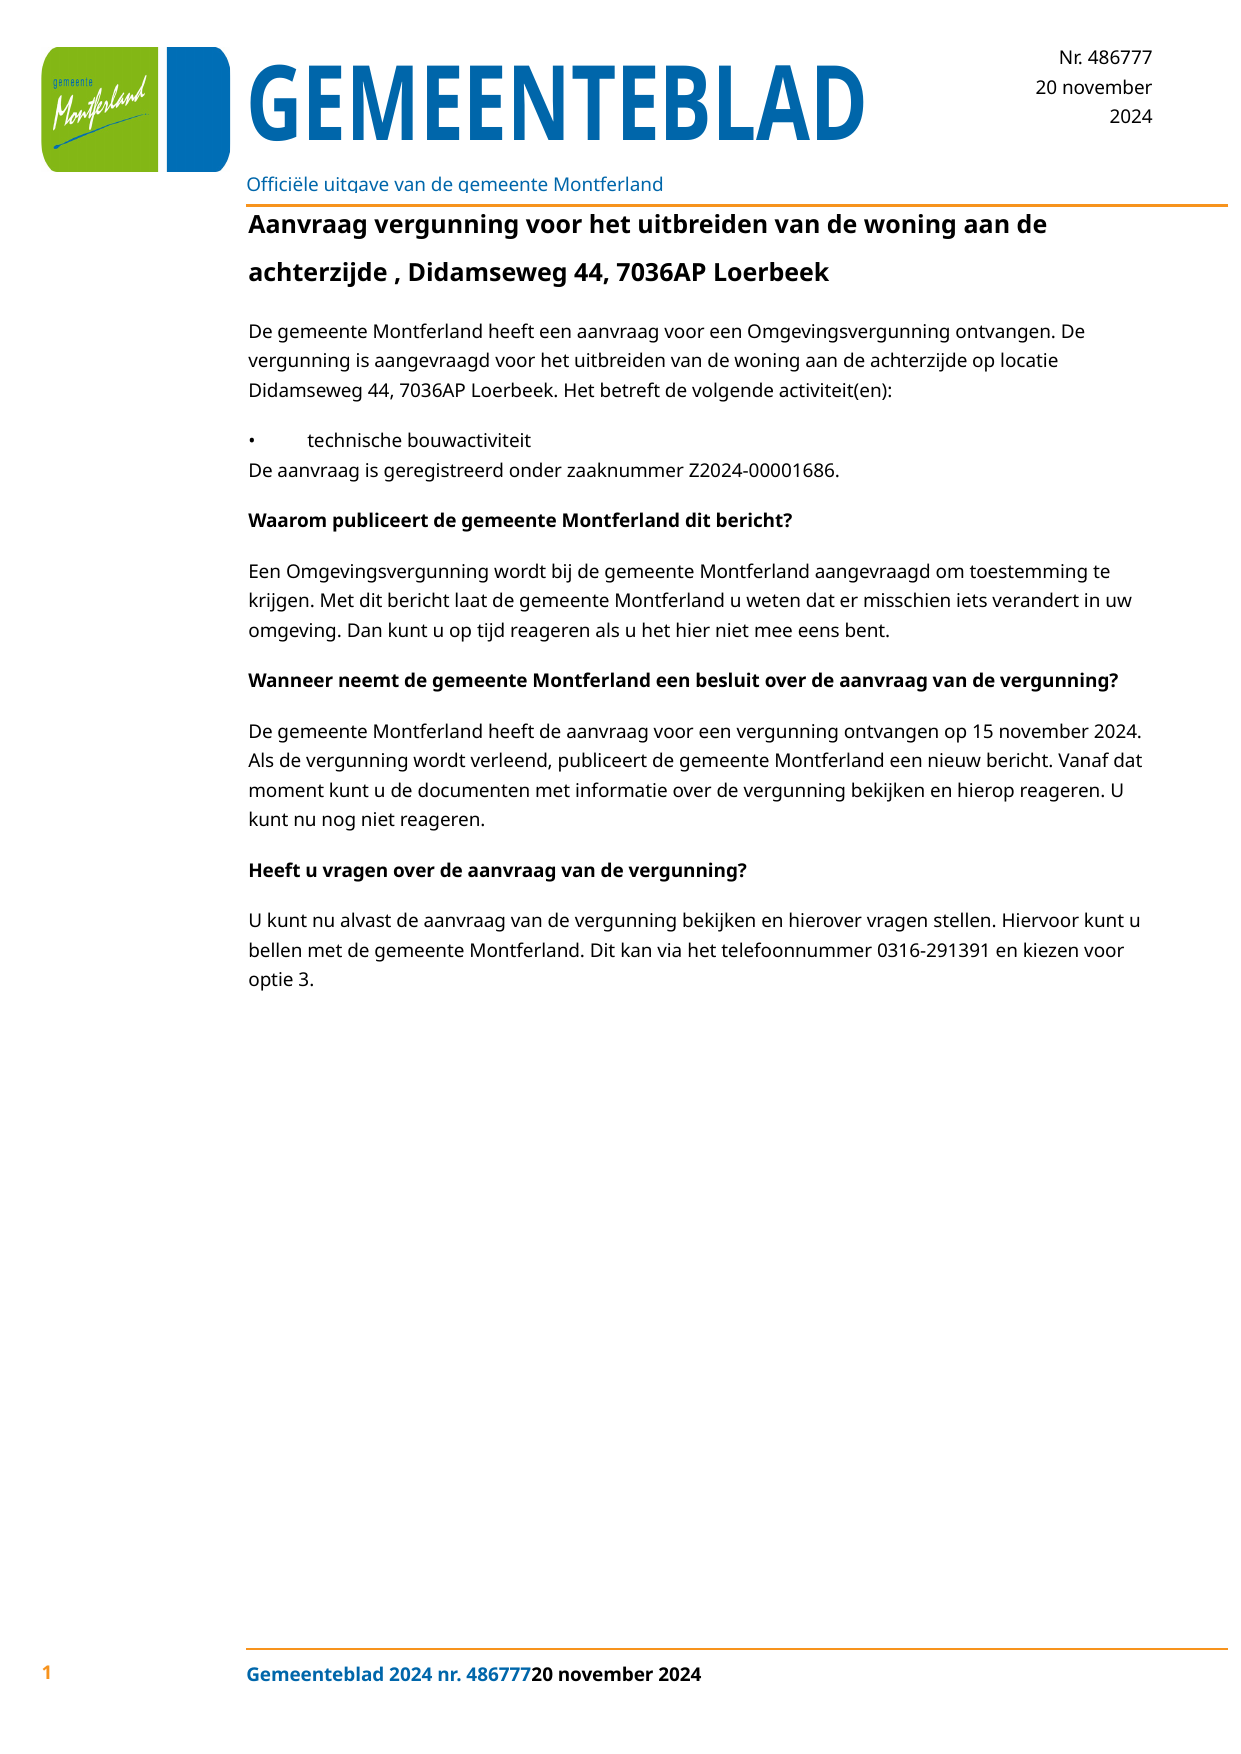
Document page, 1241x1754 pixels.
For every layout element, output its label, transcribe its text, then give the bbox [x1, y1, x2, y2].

picture [41, 47, 231, 172]
text De gemeente Montferland heeft een aanvraag voor een Omgevingsvergunning ontvangen. De vergunning is aangevraagd voor het uitbreiden van de woning aan de achterzijde op locatie Didamseweg 44, 7036AP Loerbeek. Het betreft de volgende activiteit(en): [248, 318, 1152, 403]
text Waarom publiceert de gemeente Montferland dit bericht? [248, 507, 1152, 533]
text Heeft u vragen over de aanvraag van de vergunning? [248, 857, 1152, 883]
text De aanvraag is geregistreerd onder zaaknummer Z2024-00001686. [248, 457, 1152, 483]
text U kunt nu alvast de aanvraag van de vergunning bekijken en hierover vragen stellen. Hiervoor kunt u bellen met de gemeente Montferland. Dit kan via het telefoonnummer 0316-291391 en kiezen voor optie 3. [248, 907, 1152, 992]
text De gemeente Montferland heeft de aanvraag voor een vergunning ontvangen op 15 november 2024. Als de vergunning wordt verleend, publiceert de gemeente Montferland een nieuw bericht. Vanaf dat moment kunt u de documenten met informatie over de vergunning bekijken en hierop reageren. U kunt nu nog niet reageren. [248, 718, 1152, 832]
text Een Omgevingsvergunning wordt bij de gemeente Montferland aangevraagd om toestemming te krijgen. Met dit bericht laat de gemeente Montferland u weten dat er misschien iets verandert in uw omgeving. Dan kunt u op tijd reageren als u het hier niet mee eens bent. [248, 558, 1152, 643]
list technische bouwactiviteit [248, 427, 1152, 453]
text Aanvraag vergunning voor het uitbreiden van de woning aan de achterzijde , Didamseweg 44, 7036AP Loerbeek [248, 207, 1152, 288]
text Wanneer neemt de gemeente Montferland een besluit over de aanvraag van de vergunning? [248, 667, 1152, 693]
